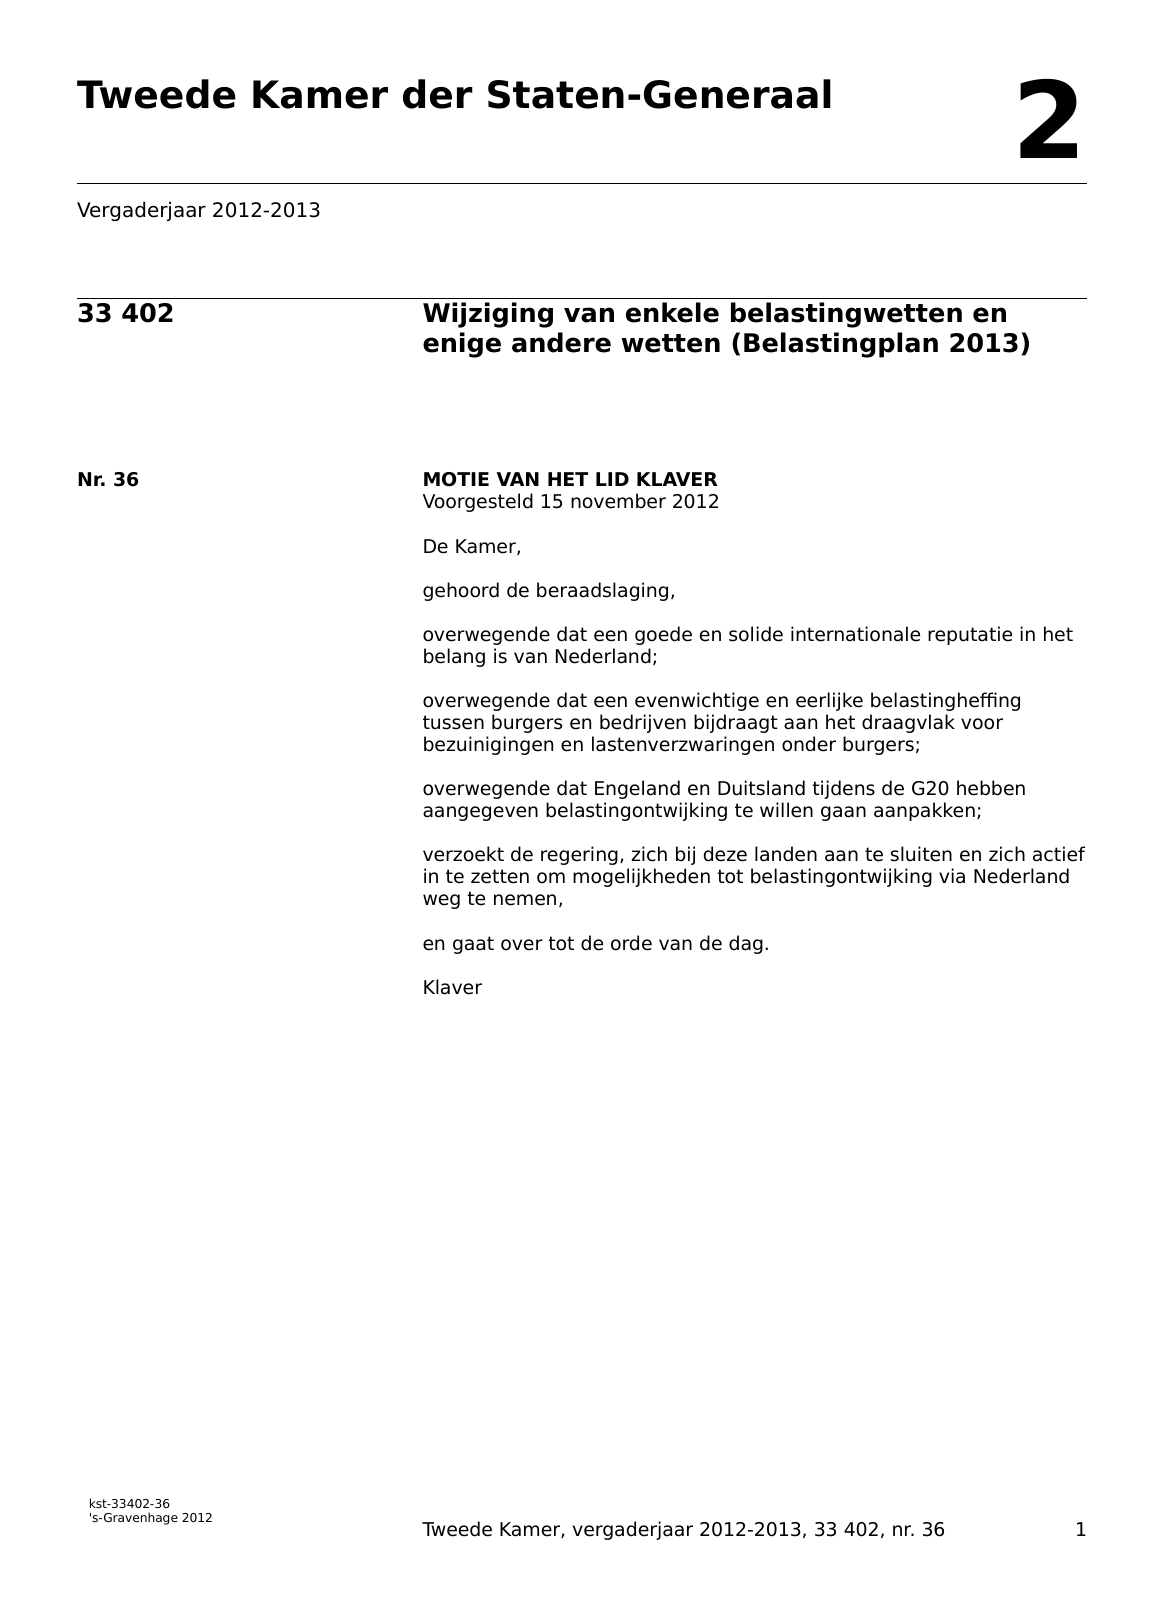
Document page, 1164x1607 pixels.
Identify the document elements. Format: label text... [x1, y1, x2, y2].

text 's-Gravenhage 2012 [88, 1511, 323, 1525]
table_header Tweede Kamer der Staten-Generaal [77, 59, 886, 183]
text gehoord de beraadslaging, [422, 580, 1087, 602]
subtitle Nr. 36 MOTIE VAN HET LID KLAVER [77, 469, 1087, 491]
text overwegende dat Engeland en Duitsland tijdens de G20 hebben aangegeven belastingontwijking te willen gaan aanpakken; [422, 778, 1087, 822]
text overwegende dat een goede en solide internationale reputatie in het belang is van Nederland; [422, 624, 1087, 668]
table_cell Vergaderjaar 2012-2013 [77, 184, 1087, 298]
text Klaver [422, 977, 1087, 998]
table_header 2 [886, 59, 1087, 183]
text verzoekt de regering, zich bij deze landen aan te sluiten en zich actief in te zetten om mogelijkheden tot belastingontwijking via Nederland weg te nemen, [422, 844, 1087, 910]
subtitle 33 402 Wijziging van enkele belastingwetten en enige andere wetten (Belastingplan 2013) [77, 299, 1087, 358]
text Voorgesteld 15 november 2012 [422, 491, 1087, 513]
text en gaat over tot de orde van de dag. [422, 932, 1087, 954]
text De Kamer, [422, 536, 1087, 557]
text kst-33402-36 [88, 1497, 323, 1511]
text overwegende dat een evenwichtige en eerlijke belastingheffing tussen burgers en bedrijven bijdraagt aan het draagvlak voor bezuinigingen en lastenverzwaringen onder burgers; [422, 690, 1087, 756]
